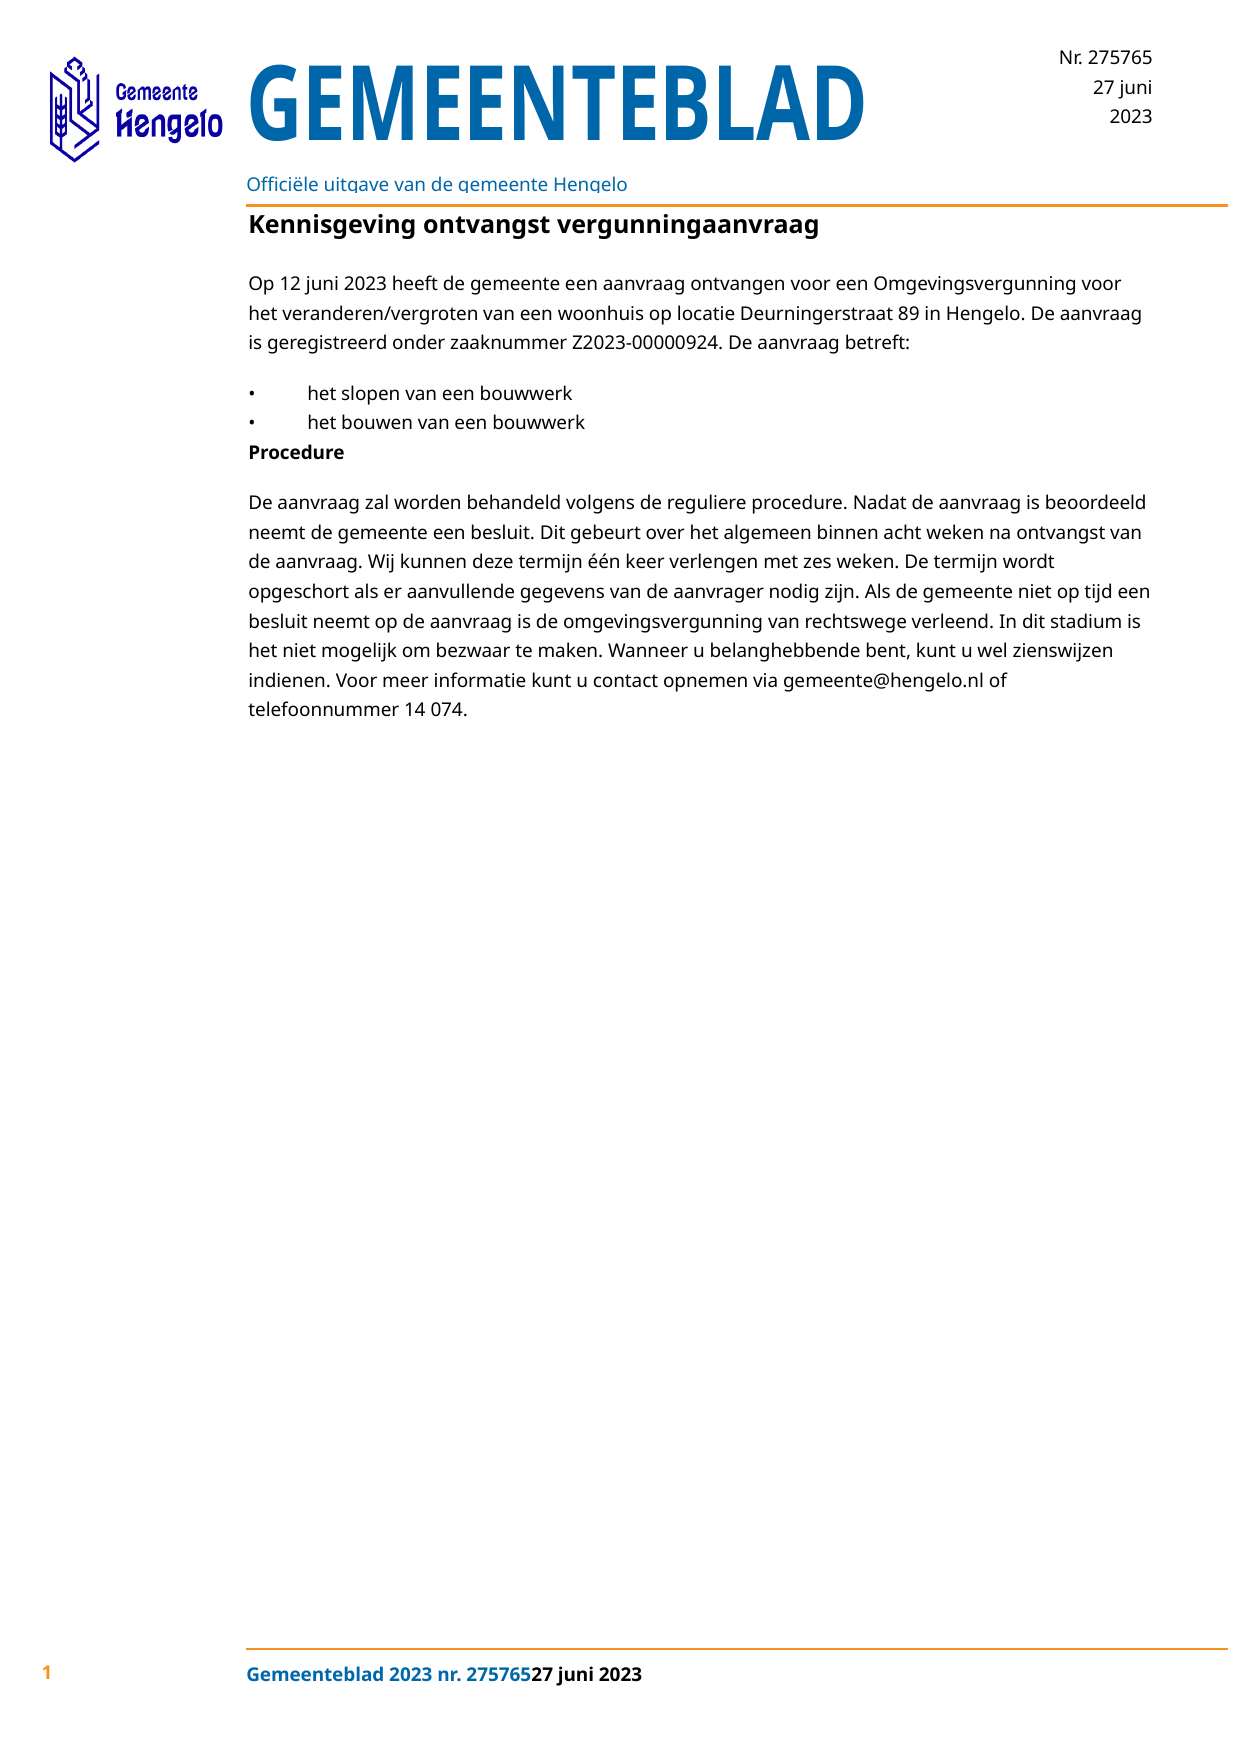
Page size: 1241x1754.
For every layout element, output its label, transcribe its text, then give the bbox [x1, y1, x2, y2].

list het slopen van een bouwwerk [248, 380, 1152, 406]
text Op 12 juni 2023 heeft de gemeente een aanvraag ontvangen voor een Omgevingsvergunning voor het veranderen/vergroten van een woonhuis op locatie Deurningerstraat 89 in Hengelo. De aanvraag is geregistreerd onder zaaknummer Z2023-00000924. De aanvraag betreft: [248, 270, 1152, 355]
text Kennisgeving ontvangst vergunningaanvraag [248, 207, 1152, 241]
list het bouwen van een bouwwerk [248, 409, 1152, 435]
text De aanvraag zal worden behandeld volgens de reguliere procedure. Nadat de aanvraag is beoordeeld neemt de gemeente een besluit. Dit gebeurt over het algemeen binnen acht weken na ontvangst van de aanvraag. Wij kunnen deze termijn één keer verlengen met zes weken. De termijn wordt opgeschort als er aanvullende gegevens van de aanvrager nodig zijn. Als de gemeente niet op tijd een besluit neemt op de aanvraag is de omgevingsvergunning van rechtswege verleend. In dit stadium is het niet mogelijk om bezwaar te maken. Wanneer u belanghebbende bent, kunt u wel zienswijzen indienen. Voor meer informatie kunt u contact opnemen via gemeente@hengelo.nl of telefoonnummer 14 074. [248, 489, 1152, 722]
picture [41, 47, 231, 172]
text Procedure [248, 439, 1152, 465]
